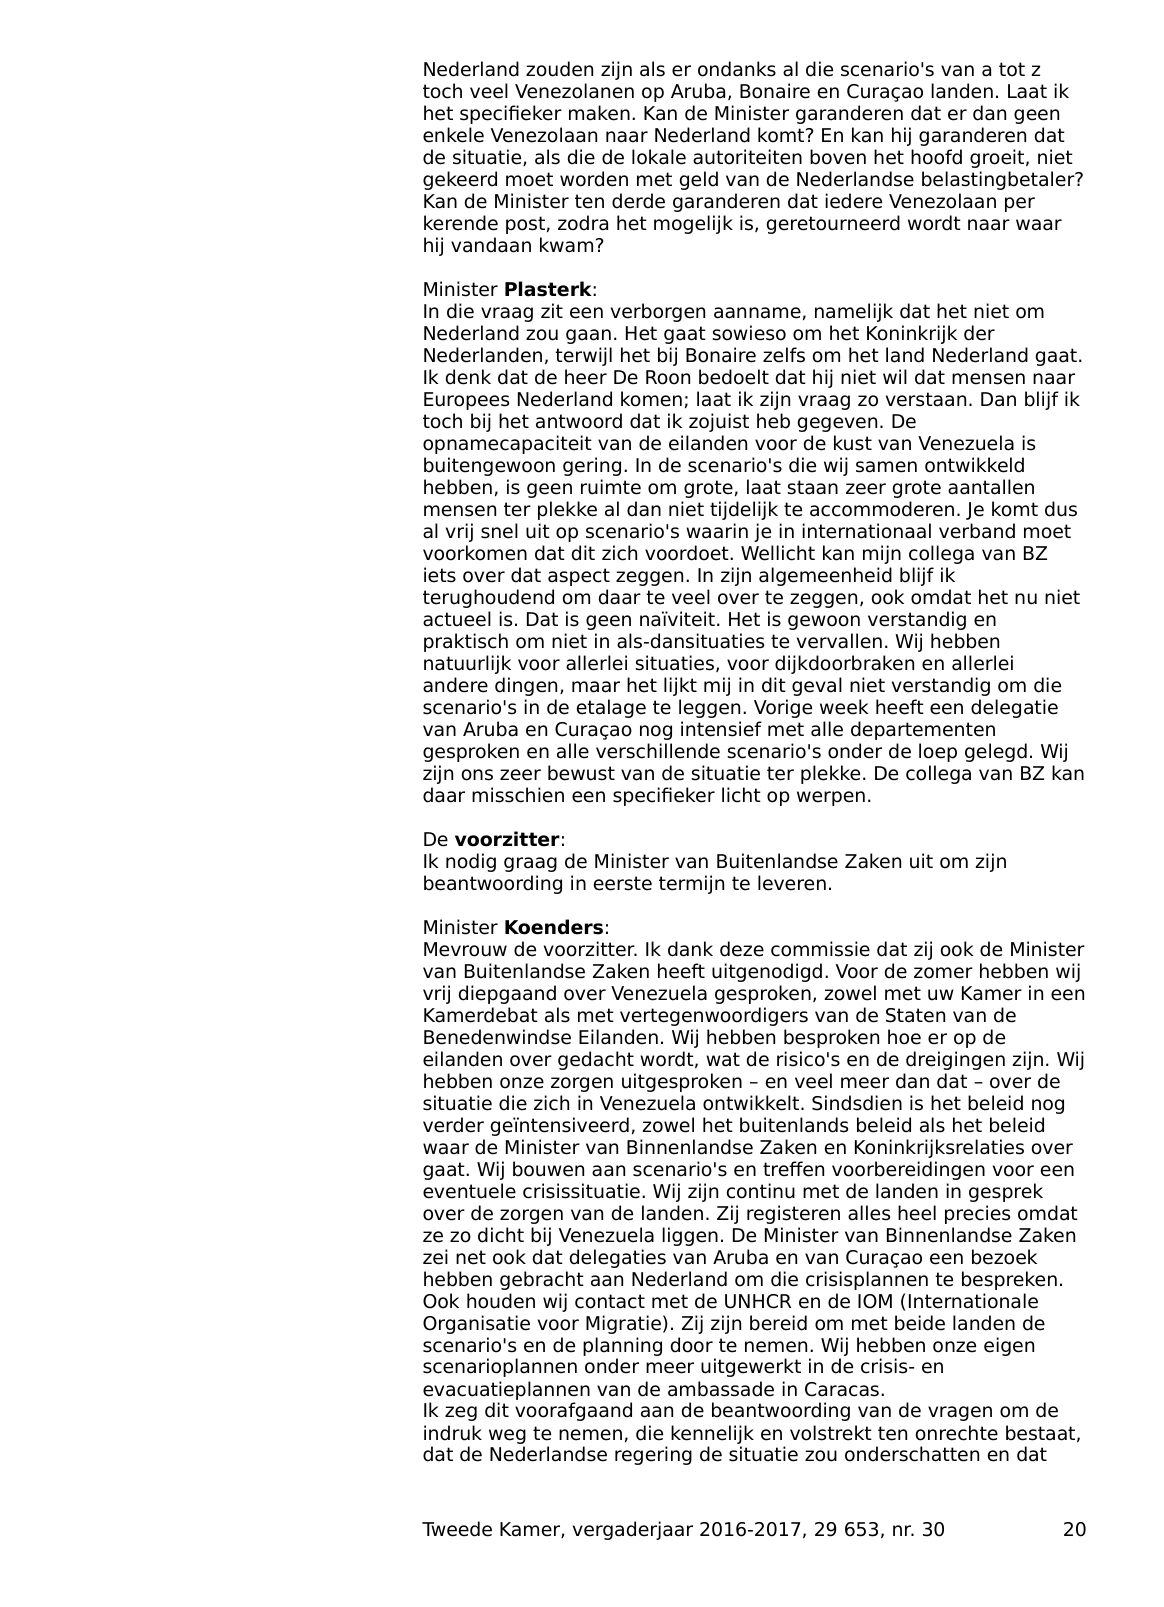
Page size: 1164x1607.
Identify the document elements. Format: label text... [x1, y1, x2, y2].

text Ik nodig graag de Minister van Buitenlandse Zaken uit om zijn beantwoording in eerste termijn te leveren. [422, 851, 1087, 895]
text In die vraag zit een verborgen aanname, namelijk dat het niet om Nederland zou gaan. Het gaat sowieso om het Koninkrijk der Nederlanden, terwijl het bij Bonaire zelfs om het land Nederland gaat. Ik denk dat de heer De Roon bedoelt dat hij niet wil dat mensen naar Europees Nederland komen; laat ik zijn vraag zo verstaan. Dan blijf ik toch bij het antwoord dat ik zojuist heb gegeven. De opnamecapaciteit van de eilanden voor de kust van Venezuela is buitengewoon gering. In de scenario's die wij samen ontwikkeld hebben, is geen ruimte om grote, laat staan zeer grote aantallen mensen ter plekke al dan niet tijdelijk te accommoderen. Je komt dus al vrij snel uit op scenario's waarin je in internationaal verband moet voorkomen dat dit zich voordoet. Wellicht kan mijn collega van BZ iets over dat aspect zeggen. In zijn algemeenheid blijf ik terughoudend om daar te veel over te zeggen, ook omdat het nu niet actueel is. Dat is geen naïviteit. Het is gewoon verstandig en praktisch om niet in als-dansituaties te vervallen. Wij hebben natuurlijk voor allerlei situaties, voor dijkdoorbraken en allerlei andere dingen, maar het lijkt mij in dit geval niet verstandig om die scenario's in de etalage te leggen. Vorige week heeft een delegatie van Aruba en Curaçao nog intensief met alle departementen gesproken en alle verschillende scenario's onder de loep gelegd. Wij zijn ons zeer bewust van de situatie ter plekke. De collega van BZ kan daar misschien een specifieker licht op werpen. [422, 301, 1087, 807]
text Ik zeg dit voorafgaand aan de beantwoording van de vragen om de indruk weg te nemen, die kennelijk en volstrekt ten onrechte bestaat, dat de Nederlandse regering de situatie zou onderschatten en dat [422, 1400, 1087, 1466]
text Minister Koenders: [422, 917, 1087, 939]
text De voorzitter: [422, 829, 1087, 851]
text Nederland zouden zijn als er ondanks al die scenario's van a tot z toch veel Venezolanen op Aruba, Bonaire en Curaçao landen. Laat ik het specifieker maken. Kan de Minister garanderen dat er dan geen enkele Venezolaan naar Nederland komt? En kan hij garanderen dat de situatie, als die de lokale autoriteiten boven het hoofd groeit, niet gekeerd moet worden met geld van de Nederlandse belastingbetaler? Kan de Minister ten derde garanderen dat iedere Venezolaan per kerende post, zodra het mogelijk is, geretourneerd wordt naar waar hij vandaan kwam? [422, 59, 1087, 257]
text Minister Plasterk: [422, 279, 1087, 301]
text Mevrouw de voorzitter. Ik dank deze commissie dat zij ook de Minister van Buitenlandse Zaken heeft uitgenodigd. Voor de zomer hebben wij vrij diepgaand over Venezuela gesproken, zowel met uw Kamer in een Kamerdebat als met vertegenwoordigers van de Staten van de Benedenwindse Eilanden. Wij hebben besproken hoe er op de eilanden over gedacht wordt, wat de risico's en de dreigingen zijn. Wij hebben onze zorgen uitgesproken – en veel meer dan dat – over de situatie die zich in Venezuela ontwikkelt. Sindsdien is het beleid nog verder geïntensiveerd, zowel het buitenlands beleid als het beleid waar de Minister van Binnenlandse Zaken en Koninkrijksrelaties over gaat. Wij bouwen aan scenario's en treffen voorbereidingen voor een eventuele crisissituatie. Wij zijn continu met de landen in gesprek over de zorgen van de landen. Zij registeren alles heel precies omdat ze zo dicht bij Venezuela liggen. De Minister van Binnenlandse Zaken zei net ook dat delegaties van Aruba en van Curaçao een bezoek hebben gebracht aan Nederland om die crisisplannen te bespreken. Ook houden wij contact met de UNHCR en de IOM (Internationale Organisatie voor Migratie). Zij zijn bereid om met beide landen de scenario's en de planning door te nemen. Wij hebben onze eigen scenarioplannen onder meer uitgewerkt in de crisis- en evacuatieplannen van de ambassade in Caracas. [422, 939, 1087, 1400]
